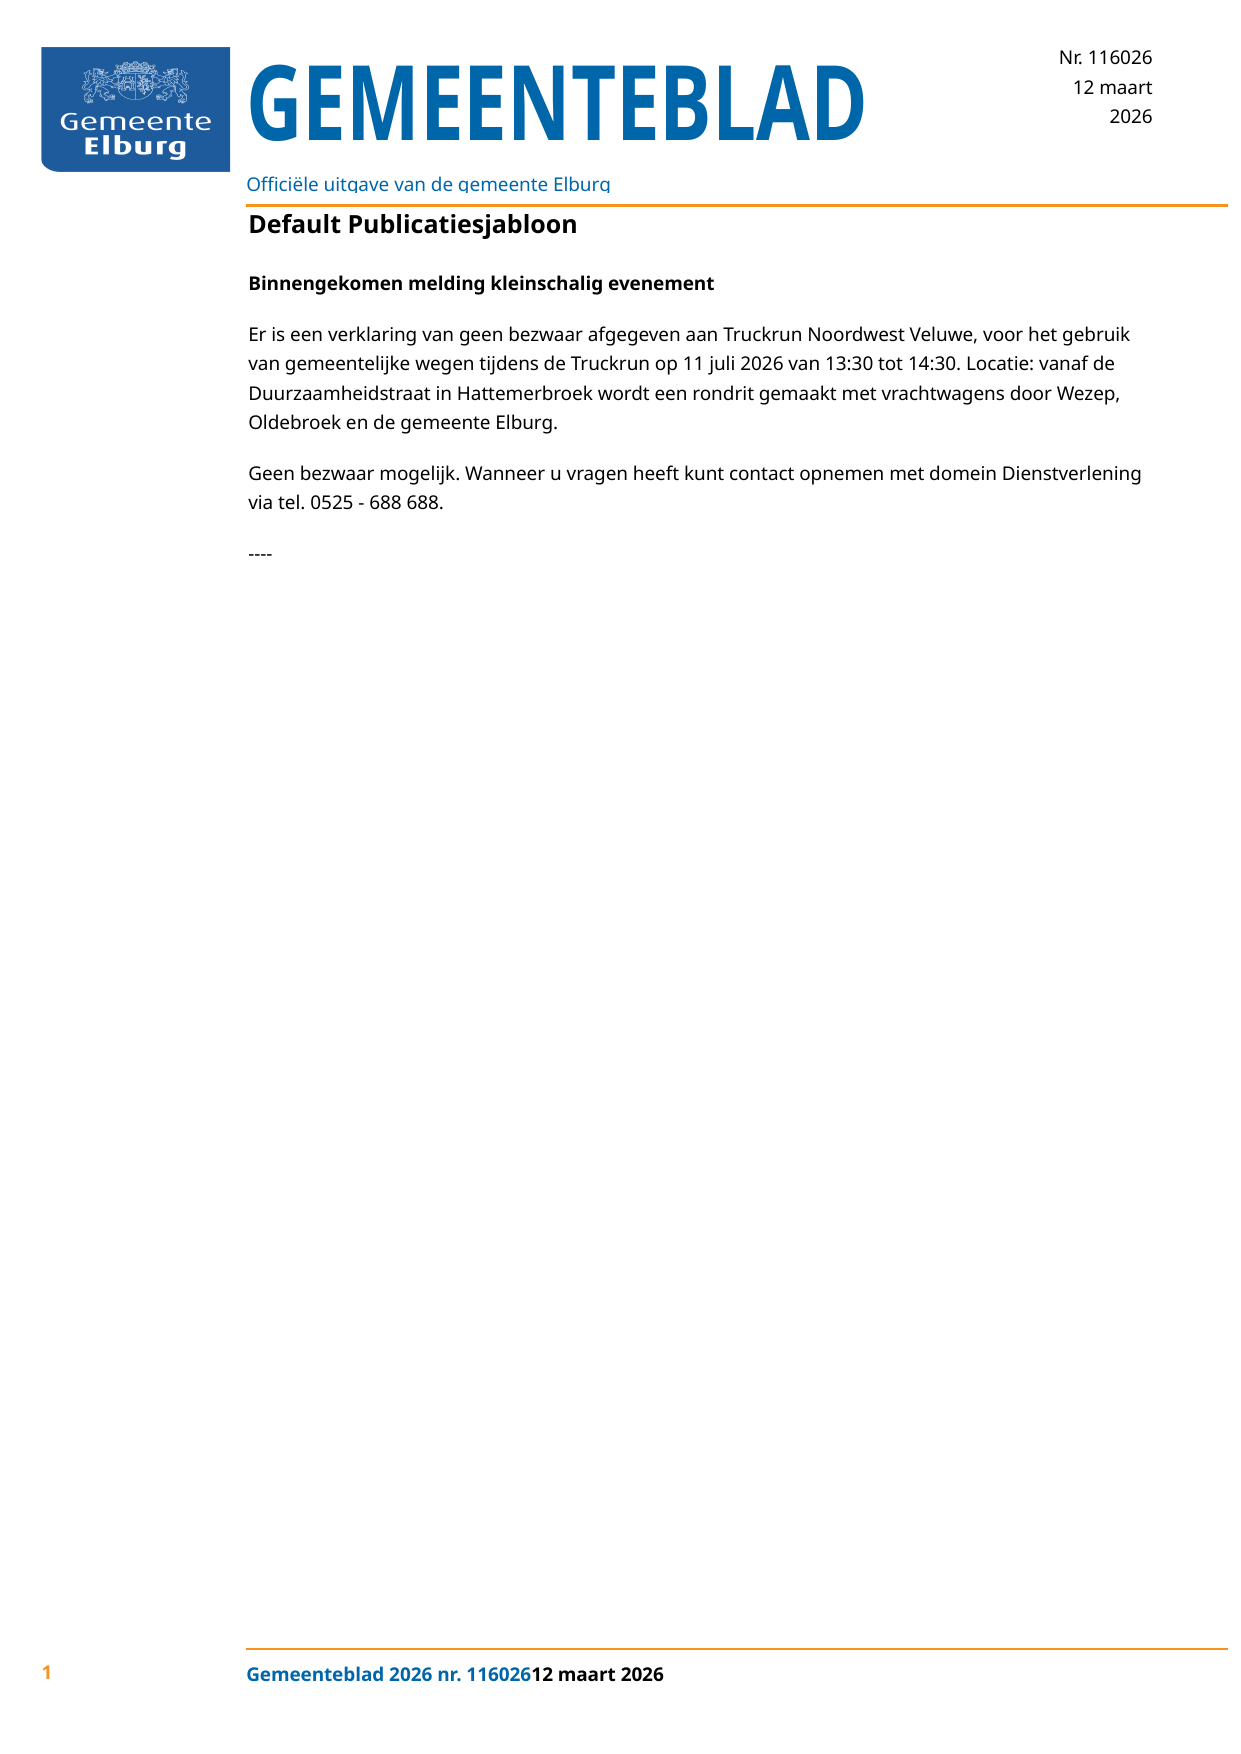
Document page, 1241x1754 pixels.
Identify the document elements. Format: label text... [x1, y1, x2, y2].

picture [41, 47, 231, 172]
text Binnengekomen melding kleinschalig evenement [248, 270, 1152, 296]
text ---- [248, 540, 1152, 566]
text Er is een verklaring van geen bezwaar afgegeven aan Truckrun Noordwest Veluwe, voor het gebruik van gemeentelijke wegen tijdens de Truckrun op 11 juli 2026 van 13:30 tot 14:30. Locatie: vanaf de Duurzaamheidstraat in Hattemerbroek wordt een rondrit gemaakt met vrachtwagens door Wezep, Oldebroek en de gemeente Elburg. [248, 321, 1152, 435]
text Default Publicatiesjabloon [248, 207, 1152, 241]
text Geen bezwaar mogelijk. Wanneer u vragen heeft kunt contact opnemen met domein Dienstverlening via tel. 0525 - 688 688. [248, 460, 1152, 515]
